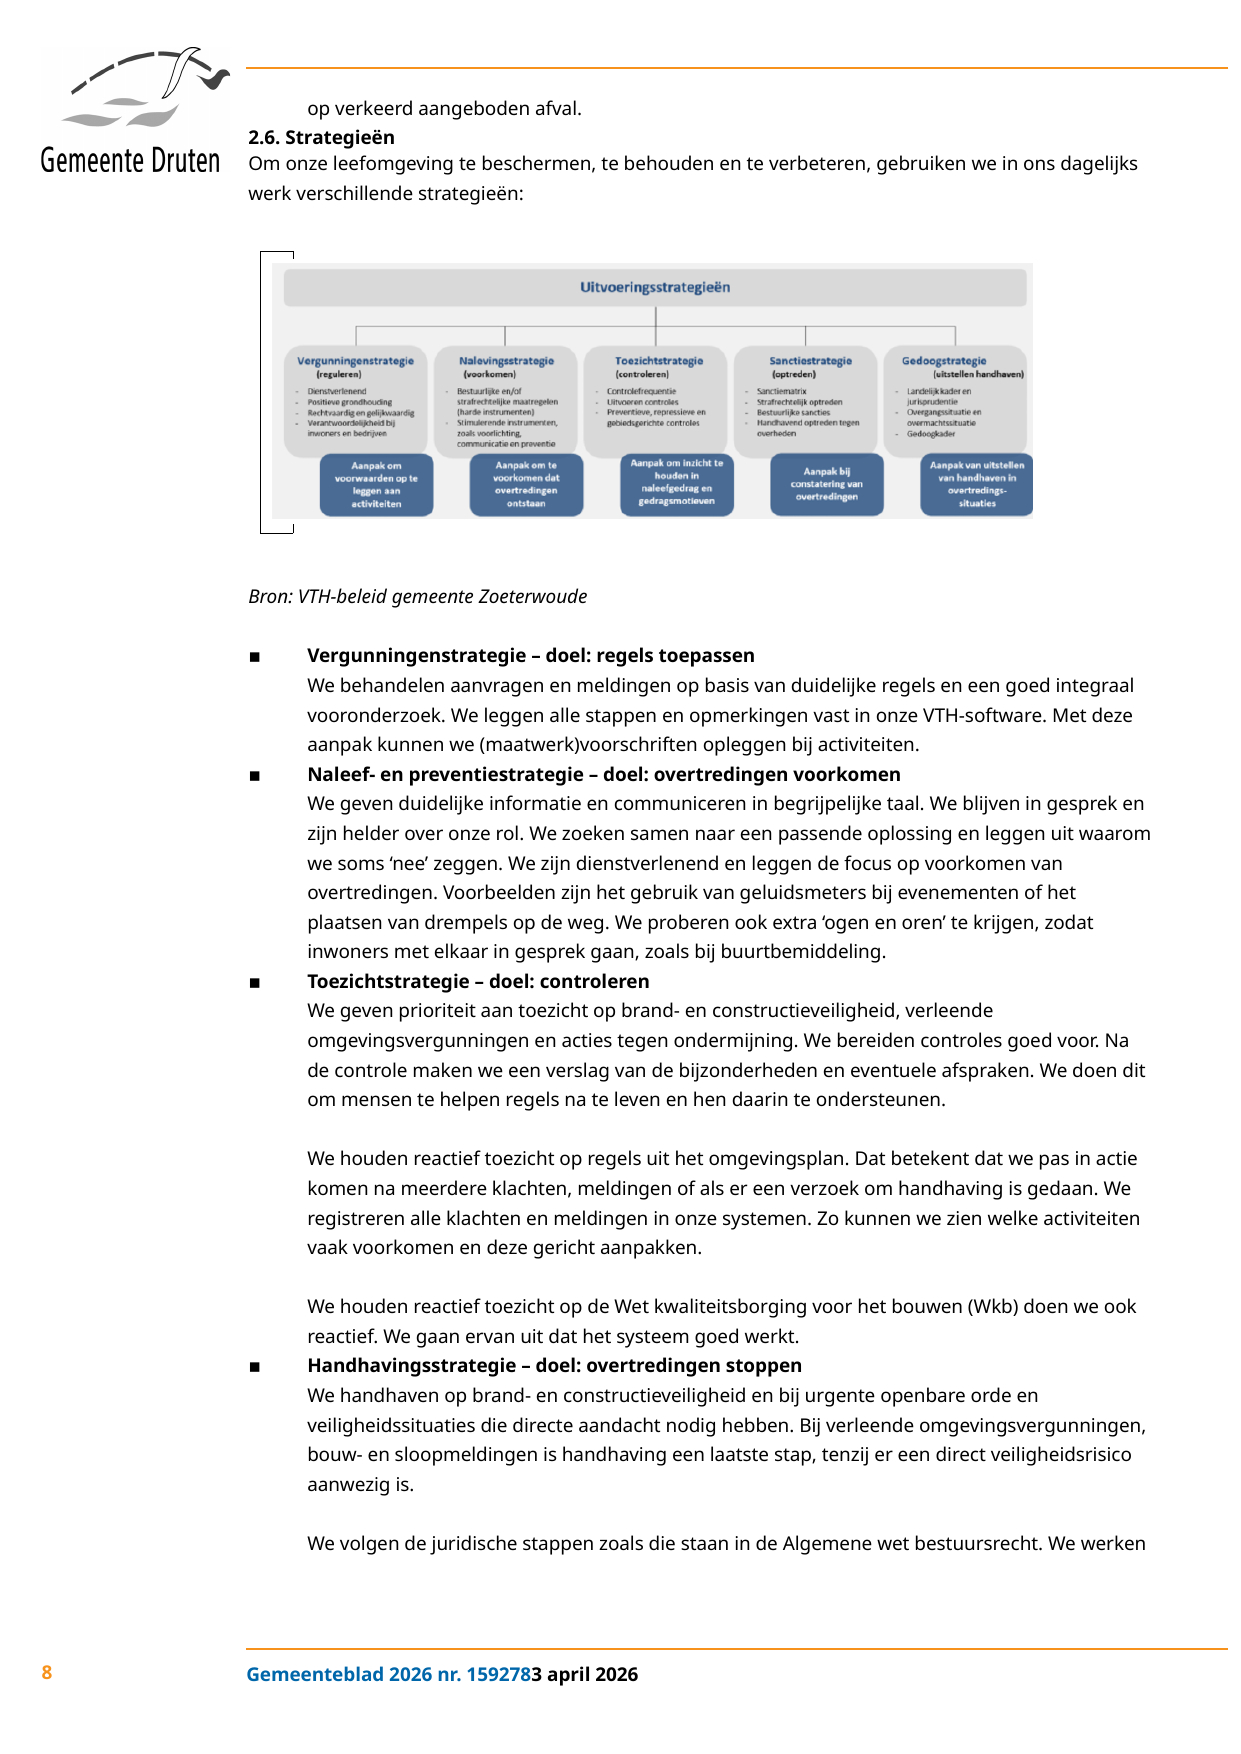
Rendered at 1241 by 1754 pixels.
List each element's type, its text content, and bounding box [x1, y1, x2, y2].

text 2.6. Strategieën [248, 124, 1152, 150]
list Naleef- en preventiestrategie – doel: overtredingen voorkomen [248, 761, 1152, 787]
list op verkeerd aangeboden afval. [248, 95, 1152, 121]
list We volgen de juridische stappen zoals die staan in de Algemene wet bestuursrecht. We werken [248, 1530, 1152, 1556]
list We houden reactief toezicht op regels uit het omgevingsplan. Dat betekent dat we pas in actie komen na meerdere klachten, meldingen of als er een verzoek om handhaving is gedaan. We registreren alle klachten en meldingen in onze systemen. Zo kunnen we zien welke activiteiten vaak voorkomen en deze gericht aanpakken. [248, 1146, 1152, 1260]
list We behandelen aanvragen en meldingen op basis van duidelijke regels en een goed integraal vooronderzoek. We leggen alle stappen en opmerkingen vast in onze VTH-software. Met deze aanpak kunnen we (maatwerk)voorschriften opleggen bij activiteiten. [248, 672, 1152, 757]
list We houden reactief toezicht op de Wet kwaliteitsborging voor het bouwen (Wkb) doen we ook reactief. We gaan ervan uit dat het systeem goed werkt. [248, 1293, 1152, 1349]
text Bron: VTH-beleid gemeente Zoeterwoude [248, 583, 1152, 609]
list Toezichtstrategie – doel: controleren [248, 968, 1152, 994]
picture [41, 47, 231, 172]
list Handhavingsstrategie – doel: overtredingen stoppen [248, 1353, 1152, 1378]
list We geven duidelijke informatie en communiceren in begrijpelijke taal. We blijven in gesprek en zijn helder over onze rol. We zoeken samen naar een passende oplossing en leggen uit waarom we soms ‘nee’ zeggen. We zijn dienstverlenend en leggen de focus op voorkomen van overtredingen. Voorbeelden zijn het gebruik van geluidsmeters bij evenementen of het plaatsen van drempels op de weg. We proberen ook extra ‘ogen en oren’ te krijgen, zodat inwoners met elkaar in gesprek gaan, zoals bij buurtbemiddeling. [248, 791, 1152, 964]
picture [268, 259, 1037, 524]
text Om onze leefomgeving te beschermen, te behouden en te verbeteren, gebruiken we in ons dagelijks werk verschillende strategieën: [248, 150, 1152, 205]
list We geven prioriteit aan toezicht op brand- en constructieveiligheid, verleende omgevingsvergunningen en acties tegen ondermijning. We bereiden controles goed voor. Na de controle maken we een verslag van de bijzonderheden en eventuele afspraken. We doen dit om mensen te helpen regels na te leven en hen daarin te ondersteunen. [248, 998, 1152, 1112]
list Vergunningenstrategie – doel: regels toepassen [248, 643, 1152, 668]
list We handhaven op brand- en constructieveiligheid en bij urgente openbare orde en veiligheidssituaties die directe aandacht nodig hebben. Bij verleende omgevingsvergunningen, bouw- en sloopmeldingen is handhaving een laatste stap, tenzij er een direct veiligheidsrisico aanwezig is. [248, 1382, 1152, 1497]
